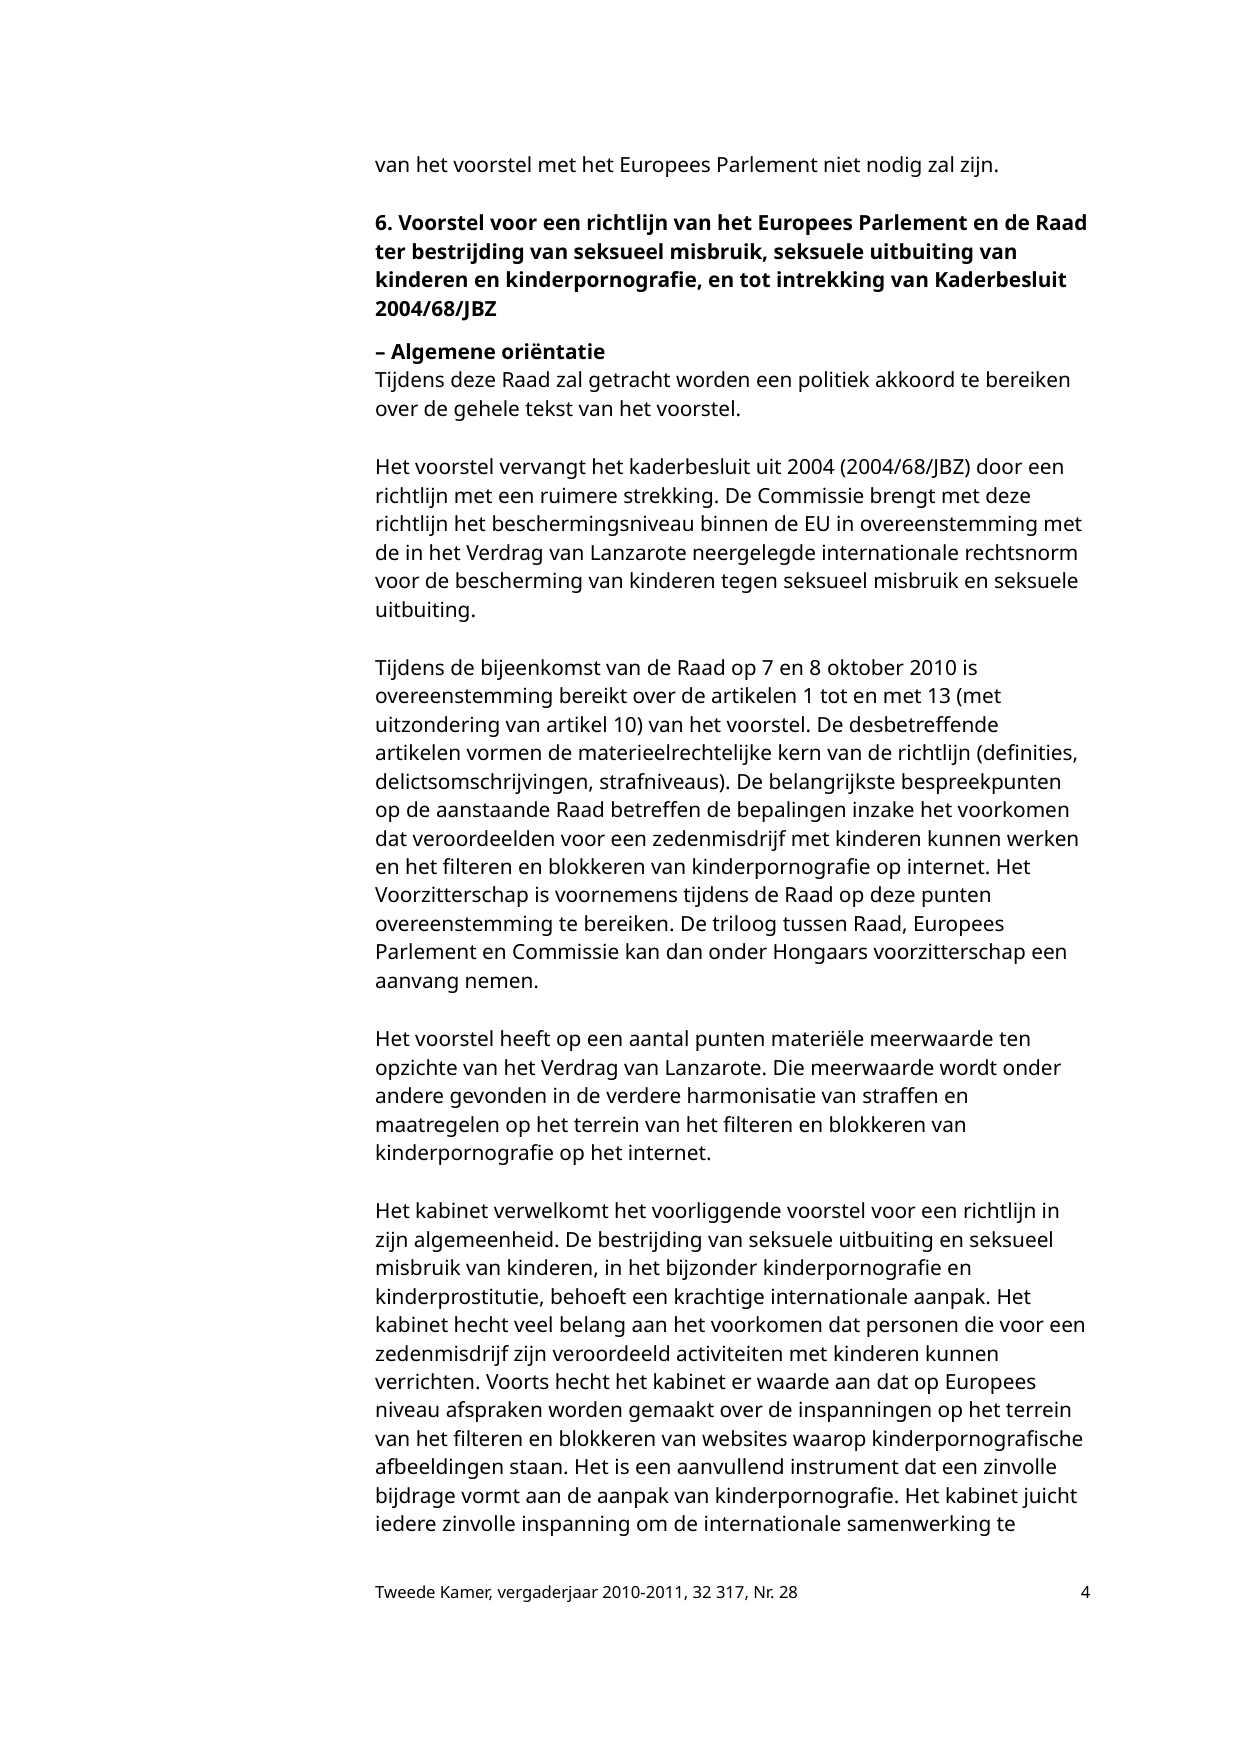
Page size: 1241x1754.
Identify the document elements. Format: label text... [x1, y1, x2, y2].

text van het voorstel met het Europees Parlement niet nodig zal zijn. [375, 150, 1090, 178]
text Tijdens deze Raad zal getracht worden een politiek akkoord te bereiken over de gehele tekst van het voorstel. [375, 366, 1090, 422]
text 6. Voorstel voor een richtlijn van het Europees Parlement en de Raad ter bestrijding van seksueel misbruik, seksuele uitbuiting van kinderen en kinderpornografie, en tot intrekking van Kaderbesluit 2004/68/JBZ [375, 208, 1090, 322]
text Het voorstel vervangt het kaderbesluit uit 2004 (2004/68/JBZ) door een richtlijn met een ruimere strekking. De Commissie brengt met deze richtlijn het beschermingsniveau binnen de EU in overeenstemming met de in het Verdrag van Lanzarote neergelegde internationale rechtsnorm voor de bescherming van kinderen tegen seksueel misbruik en seksuele uitbuiting. [375, 452, 1090, 623]
text Het voorstel heeft op een aantal punten materiële meerwaarde ten opzichte van het Verdrag van Lanzarote. Die meerwaarde wordt onder andere gevonden in de verdere harmonisatie van straffen en maatregelen op het terrein van het filteren en blokkeren van kinderpornografie op het internet. [375, 1024, 1090, 1167]
text Het kabinet verwelkomt het voorliggende voorstel voor een richtlijn in zijn algemeenheid. De bestrijding van seksuele uitbuiting en seksueel misbruik van kinderen, in het bijzonder kinderpornografie en kinderprostitutie, behoeft een krachtige internationale aanpak. Het kabinet hecht veel belang aan het voorkomen dat personen die voor een zedenmisdrijf zijn veroordeeld activiteiten met kinderen kunnen verrichten. Voorts hecht het kabinet er waarde aan dat op Europees niveau afspraken worden gemaakt over de inspanningen op het terrein van het filteren en blokkeren van websites waarop kinderpornografische afbeeldingen staan. Het is een aanvullend instrument dat een zinvolle bijdrage vormt aan de aanpak van kinderpornografie. Het kabinet juicht iedere zinvolle inspanning om de internationale samenwerking te [375, 1197, 1090, 1538]
text Tijdens de bijeenkomst van de Raad op 7 en 8 oktober 2010 is overeenstemming bereikt over de artikelen 1 tot en met 13 (met uitzondering van artikel 10) van het voorstel. De desbetreffende artikelen vormen de materieelrechtelijke kern van de richtlijn (definities, delictsomschrijvingen, strafniveaus). De belangrijkste bespreekpunten op de aanstaande Raad betreffen de bepalingen inzake het voorkomen dat veroordeelden voor een zedenmisdrijf met kinderen kunnen werken en het filteren en blokkeren van kinderpornografie op internet. Het Voorzitterschap is voornemens tijdens de Raad op deze punten overeenstemming te bereiken. De triloog tussen Raad, Europees Parlement en Commissie kan dan onder Hongaars voorzitterschap een aanvang nemen. [375, 653, 1090, 994]
text – Algemene oriëntatie [375, 337, 1090, 366]
